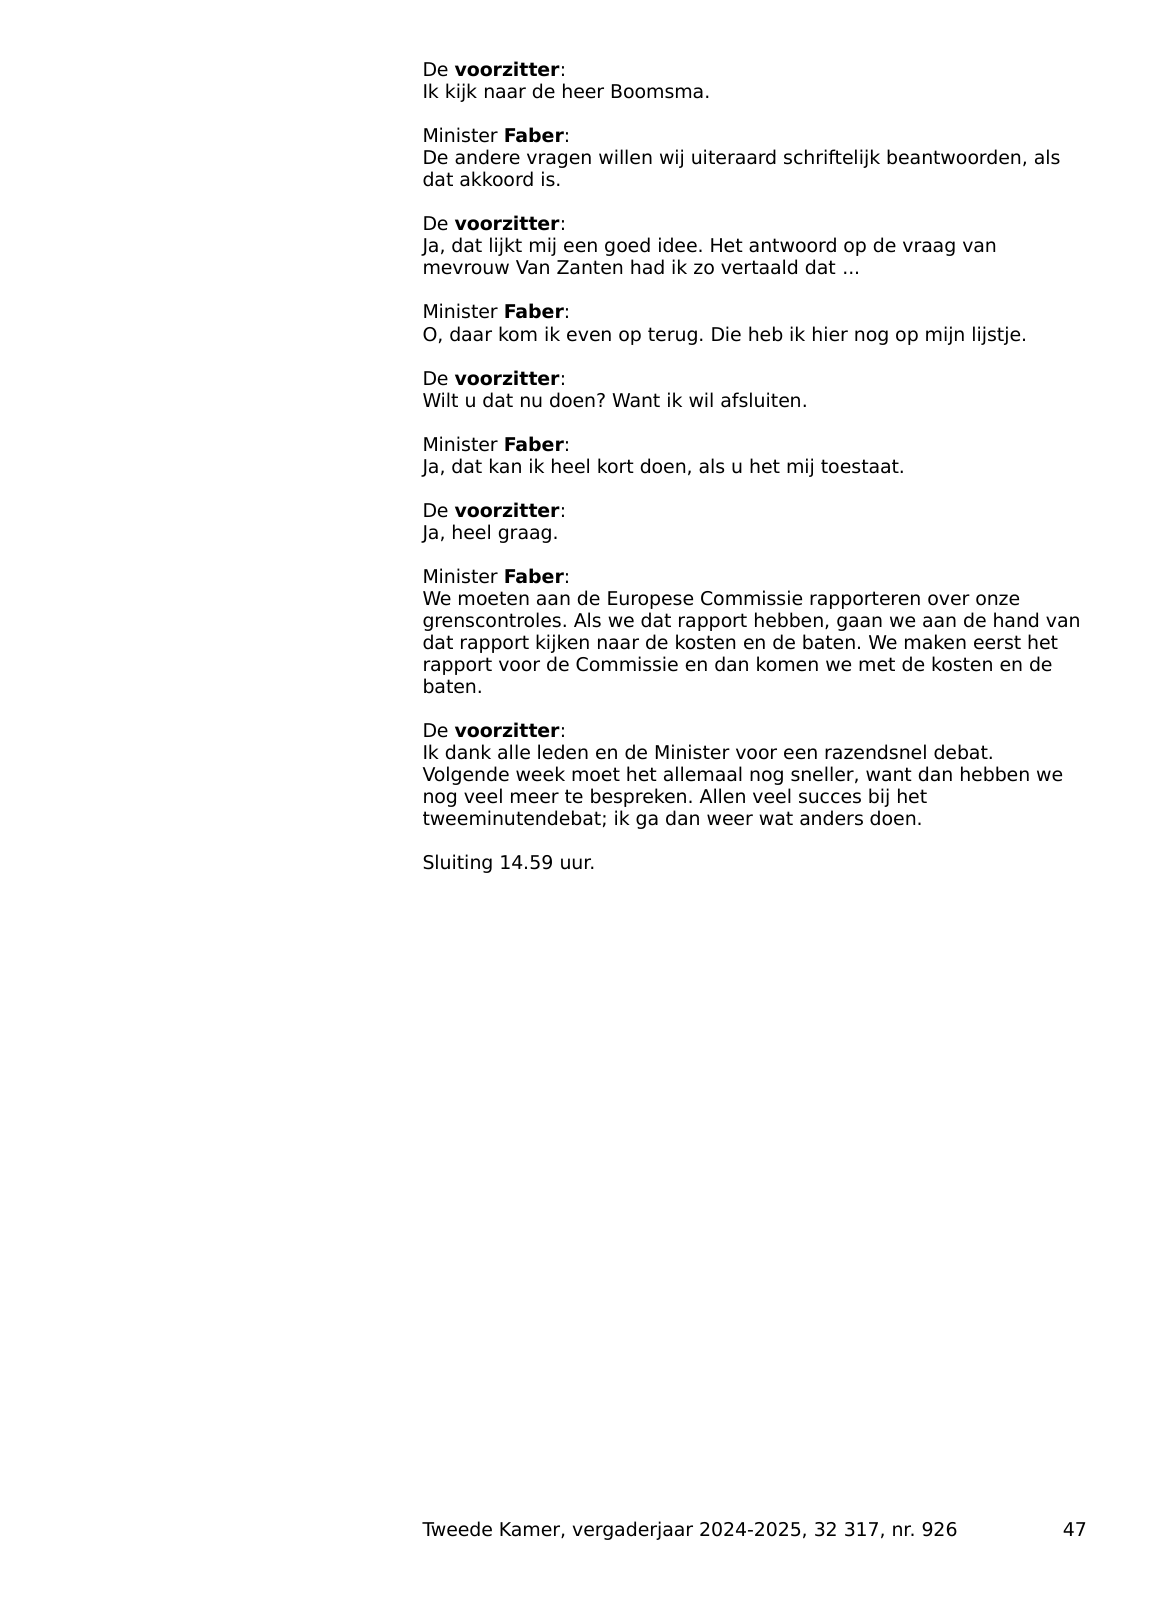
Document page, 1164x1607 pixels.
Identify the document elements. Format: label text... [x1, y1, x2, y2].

text Minister Faber: [422, 434, 1087, 456]
text Ja, dat lijkt mij een goed idee. Het antwoord op de vraag van mevrouw Van Zanten had ik zo vertaald dat ... [422, 235, 1087, 279]
text We moeten aan de Europese Commissie rapporteren over onze grenscontroles. Als we dat rapport hebben, gaan we aan de hand van dat rapport kijken naar de kosten en de baten. We maken eerst het rapport voor de Commissie en dan komen we met de kosten en de baten. [422, 588, 1087, 698]
text De voorzitter: [422, 213, 1087, 235]
text Minister Faber: [422, 566, 1087, 588]
text De voorzitter: [422, 720, 1087, 742]
text Ik dank alle leden en de Minister voor een razendsnel debat. Volgende week moet het allemaal nog sneller, want dan hebben we nog veel meer te bespreken. Allen veel succes bij het tweeminutendebat; ik ga dan weer wat anders doen. [422, 742, 1087, 830]
text De andere vragen willen wij uiteraard schriftelijk beantwoorden, als dat akkoord is. [422, 147, 1087, 191]
text Sluiting 14.59 uur. [422, 852, 1087, 874]
text De voorzitter: [422, 59, 1087, 81]
text Minister Faber: [422, 125, 1087, 147]
text Ik kijk naar de heer Boomsma. [422, 81, 1087, 103]
text O, daar kom ik even op terug. Die heb ik hier nog op mijn lijstje. [422, 323, 1087, 345]
text De voorzitter: [422, 368, 1087, 389]
text De voorzitter: [422, 500, 1087, 522]
text Ja, heel graag. [422, 522, 1087, 544]
text Ja, dat kan ik heel kort doen, als u het mij toestaat. [422, 456, 1087, 478]
text Minister Faber: [422, 301, 1087, 323]
text Wilt u dat nu doen? Want ik wil afsluiten. [422, 389, 1087, 412]
